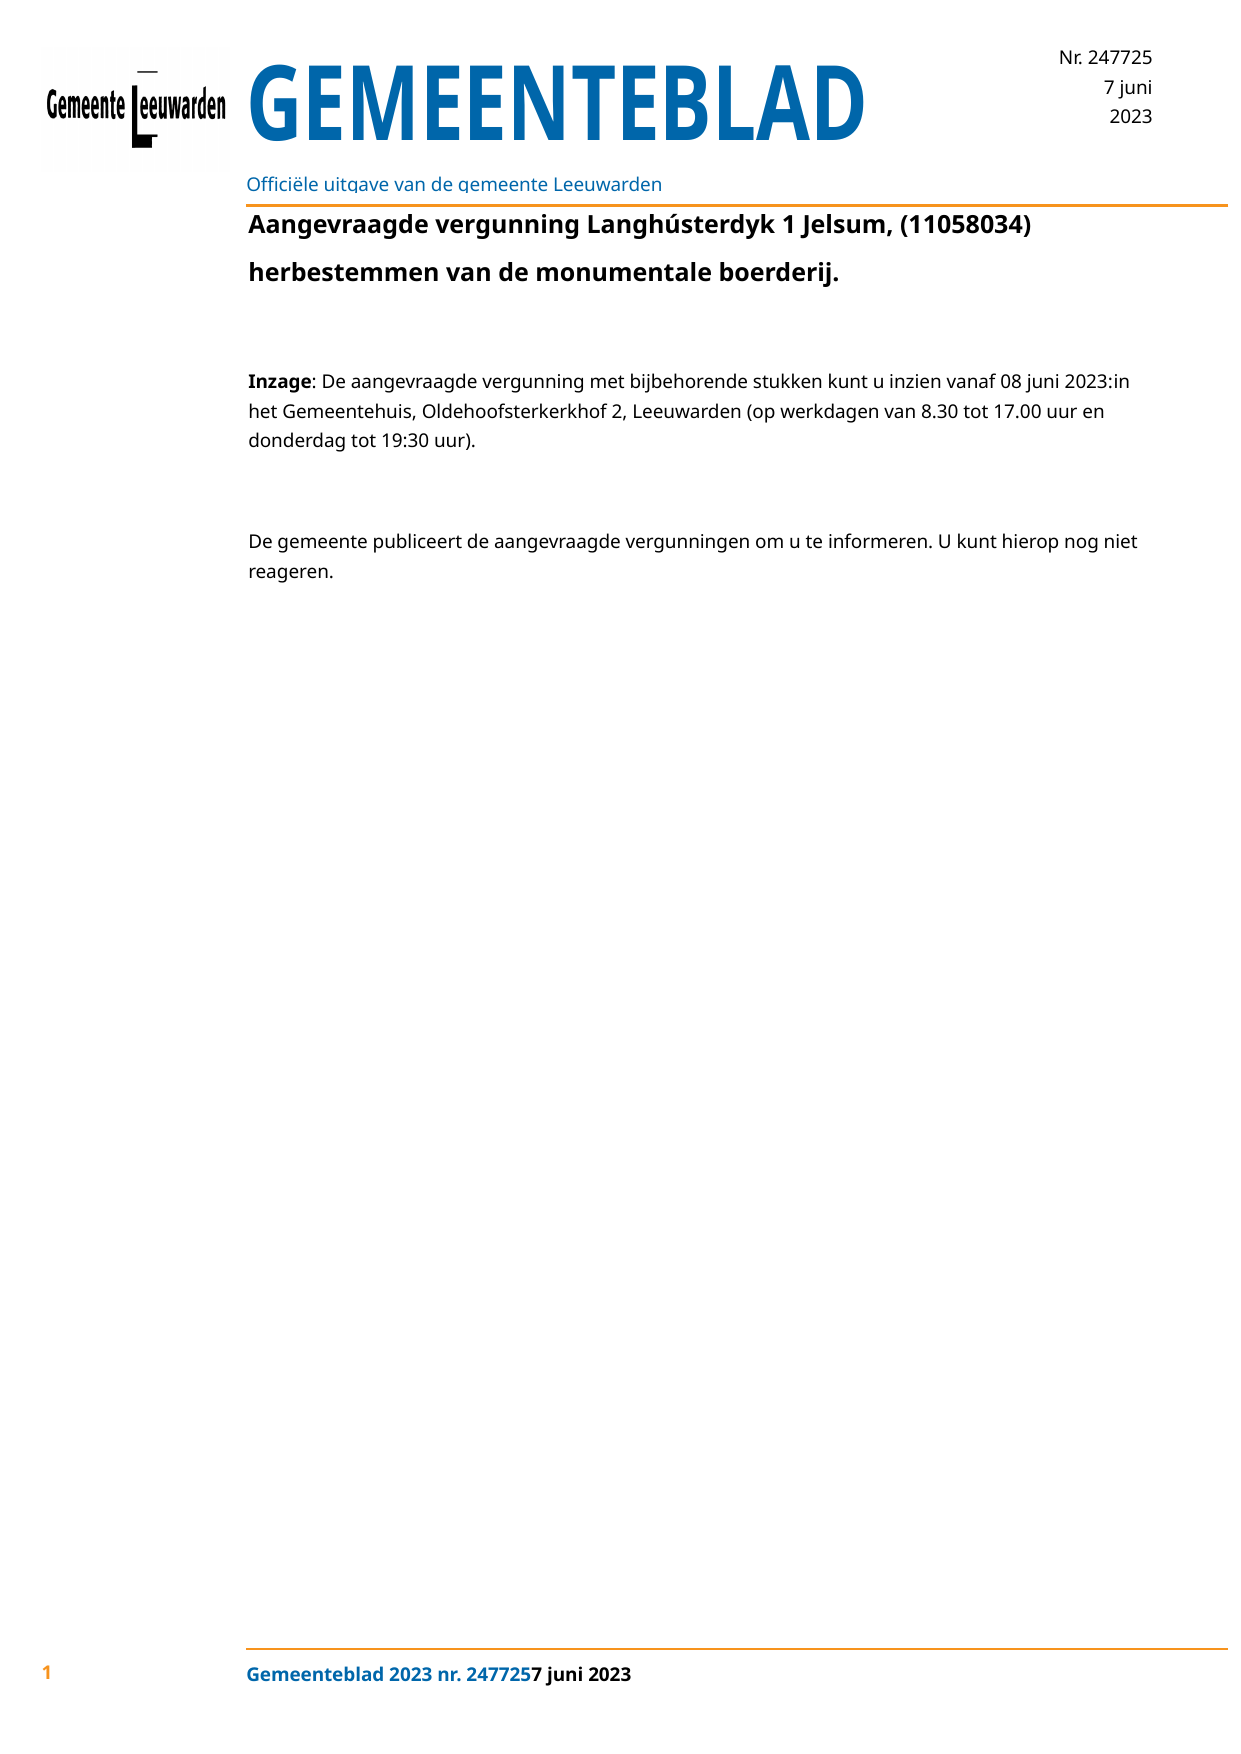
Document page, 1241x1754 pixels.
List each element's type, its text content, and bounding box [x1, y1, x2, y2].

text Inzage: De aangevraagde vergunning met bijbehorende stukken kunt u inzien vanaf 08 juni 2023:in het Gemeentehuis, Oldehoofsterkerkhof 2, Leeuwarden (op werkdagen van 8.30 tot 17.00 uur en donderdag tot 19:30 uur). [248, 368, 1152, 453]
picture [41, 47, 231, 172]
text Aangevraagde vergunning Langhústerdyk 1 Jelsum, (11058034) herbestemmen van de monumentale boerderij. [248, 207, 1152, 288]
text De gemeente publiceert de aangevraagde vergunningen om u te informeren. U kunt hierop nog niet reageren. [248, 528, 1152, 584]
